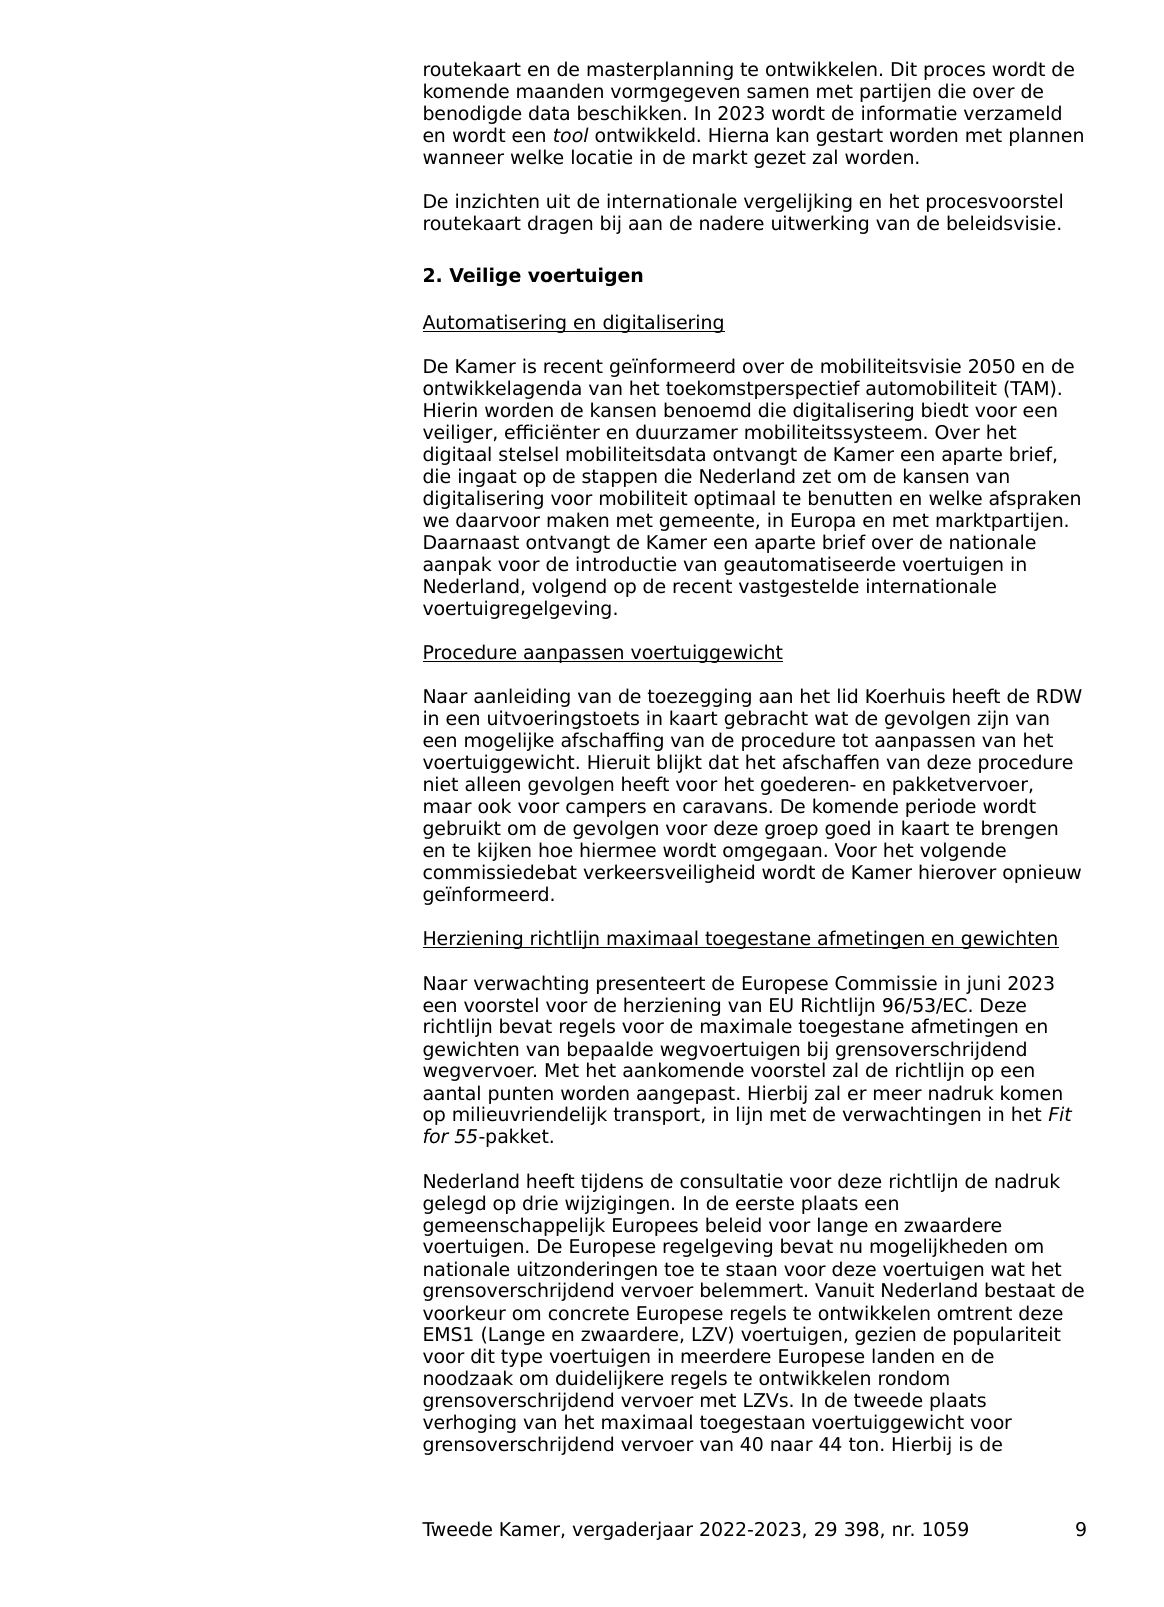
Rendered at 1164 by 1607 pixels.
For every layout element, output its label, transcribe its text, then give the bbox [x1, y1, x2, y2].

subtitle Herziening richtlijn maximaal toegestane afmetingen en gewichten [422, 928, 1087, 950]
text De inzichten uit de internationale vergelijking en het procesvoorstel routekaart dragen bij aan de nadere uitwerking van de beleidsvisie. [422, 191, 1087, 235]
text Nederland heeft tijdens de consultatie voor deze richtlijn de nadruk gelegd op drie wijzigingen. In de eerste plaats een gemeenschappelijk Europees beleid voor lange en zwaardere voertuigen. De Europese regelgeving bevat nu mogelijkheden om nationale uitzonderingen toe te staan voor deze voertuigen wat het grensoverschrijdend vervoer belemmert. Vanuit Nederland bestaat de voorkeur om concrete Europese regels te ontwikkelen omtrent deze EMS1 (Lange en zwaardere, LZV) voertuigen, gezien de populariteit voor dit type voertuigen in meerdere Europese landen en de noodzaak om duidelijkere regels te ontwikkelen rondom grensoverschrijdend vervoer met LZVs. In de tweede plaats verhoging van het maximaal toegestaan voertuiggewicht voor grensoverschrijdend vervoer van 40 naar 44 ton. Hierbij is de [422, 1171, 1087, 1456]
text routekaart en de masterplanning te ontwikkelen. Dit proces wordt de komende maanden vormgegeven samen met partijen die over de benodigde data beschikken. In 2023 wordt de informatie verzameld en wordt een tool ontwikkeld. Hierna kan gestart worden met plannen wanneer welke locatie in de markt gezet zal worden. [422, 59, 1087, 169]
subtitle Procedure aanpassen voertuiggewicht [422, 642, 1087, 664]
subtitle 2. Veilige voertuigen [422, 265, 1087, 287]
text Naar verwachting presenteert de Europese Commissie in juni 2023 een voorstel voor de herziening van EU Richtlijn 96/53/EC. Deze richtlijn bevat regels voor de maximale toegestane afmetingen en gewichten van bepaalde wegvoertuigen bij grensoverschrijdend wegvervoer. Met het aankomende voorstel zal de richtlijn op een aantal punten worden aangepast. Hierbij zal er meer nadruk komen op milieuvriendelijk transport, in lijn met de verwachtingen in het Fit for 55-pakket. [422, 972, 1087, 1148]
subtitle Automatisering en digitalisering [422, 312, 1087, 334]
text De Kamer is recent geïnformeerd over de mobiliteitsvisie 2050 en de ontwikkelagenda van het toekomstperspectief automobiliteit (TAM). Hierin worden de kansen benoemd die digitalisering biedt voor een veiliger, efficiënter en duurzamer mobiliteitssysteem. Over het digitaal stelsel mobiliteitsdata ontvangt de Kamer een aparte brief, die ingaat op de stappen die Nederland zet om de kansen van digitalisering voor mobiliteit optimaal te benutten en welke afspraken we daarvoor maken met gemeente, in Europa en met marktpartijen. Daarnaast ontvangt de Kamer een aparte brief over de nationale aanpak voor de introductie van geautomatiseerde voertuigen in Nederland, volgend op de recent vastgestelde internationale voertuigregelgeving. [422, 356, 1087, 620]
text Naar aanleiding van de toezegging aan het lid Koerhuis heeft de RDW in een uitvoeringstoets in kaart gebracht wat de gevolgen zijn van een mogelijke afschaffing van de procedure tot aanpassen van het voertuiggewicht. Hieruit blijkt dat het afschaffen van deze procedure niet alleen gevolgen heeft voor het goederen- en pakketvervoer, maar ook voor campers en caravans. De komende periode wordt gebruikt om de gevolgen voor deze groep goed in kaart te brengen en te kijken hoe hiermee wordt omgegaan. Voor het volgende commissiedebat verkeersveiligheid wordt de Kamer hierover opnieuw geïnformeerd. [422, 686, 1087, 906]
